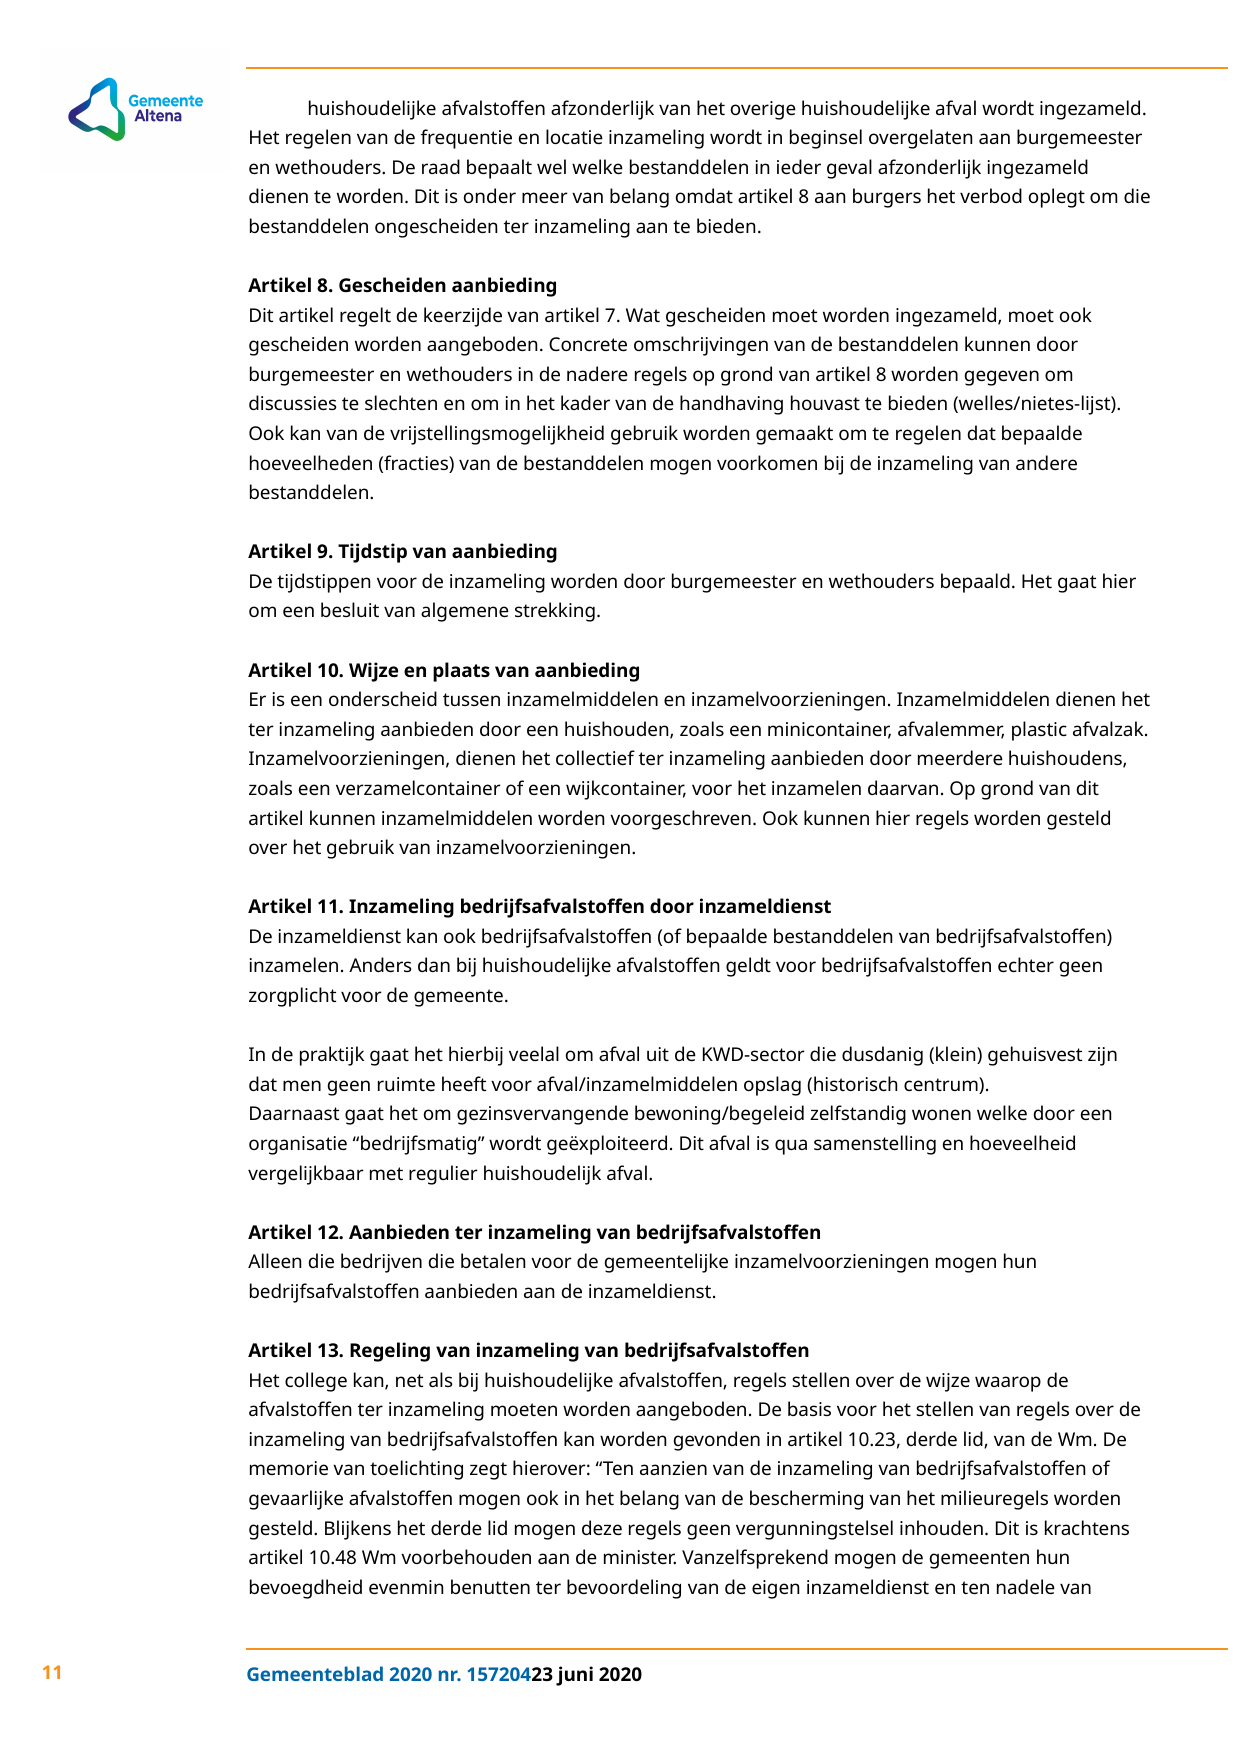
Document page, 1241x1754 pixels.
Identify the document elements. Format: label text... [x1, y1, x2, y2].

text De inzameldienst kan ook bedrijfsafvalstoffen (of bepaalde bestanddelen van bedrijfsafvalstoffen) inzamelen. Anders dan bij huishoudelijke afvalstoffen geldt voor bedrijfsafvalstoffen echter geen zorgplicht voor de gemeente. [248, 923, 1152, 1008]
text Artikel 8. Gescheiden aanbieding [248, 272, 1152, 298]
text Dit artikel regelt de keerzijde van artikel 7. Wat gescheiden moet worden ingezameld, moet ook gescheiden worden aangeboden. Concrete omschrijvingen van de bestanddelen kunnen door burgemeester en wethouders in de nadere regels op grond van artikel 8 worden gegeven om discussies te slechten en om in het kader van de handhaving houvast te bieden (welles/nietes-lijst). Ook kan van de vrijstellingsmogelijkheid gebruik worden gemaakt om te regelen dat bepaalde hoeveelheden (fracties) van de bestanddelen mogen voorkomen bij de inzameling van andere bestanddelen. [248, 302, 1152, 505]
list huishoudelijke afvalstoffen afzonderlijk van het overige huishoudelijke afval wordt ingezameld. [248, 95, 1152, 121]
text Het regelen van de frequentie en locatie inzameling wordt in beginsel overgelaten aan burgemeester en wethouders. De raad bepaalt wel welke bestanddelen in ieder geval afzonderlijk ingezameld dienen te worden. Dit is onder meer van belang omdat artikel 8 aan burgers het verbod oplegt om die bestanddelen ongescheiden ter inzameling aan te bieden. [248, 124, 1152, 239]
text Artikel 11. Inzameling bedrijfsafvalstoffen door inzameldienst [248, 893, 1152, 919]
text In de praktijk gaat het hierbij veelal om afval uit de KWD-sector die dusdanig (klein) gehuisvest zijn dat men geen ruimte heeft voor afval/inzamelmiddelen opslag (historisch centrum). [248, 1041, 1152, 1097]
text Het college kan, net als bij huishoudelijke afvalstoffen, regels stellen over de wijze waarop de afvalstoffen ter inzameling moeten worden aangeboden. De basis voor het stellen van regels over de inzameling van bedrijfsafvalstoffen kan worden gevonden in artikel 10.23, derde lid, van de Wm. De memorie van toelichting zegt hierover: “Ten aanzien van de inzameling van bedrijfsafvalstoffen of gevaarlijke afvalstoffen mogen ook in het belang van de bescherming van het milieuregels worden gesteld. Blijkens het derde lid mogen deze regels geen vergunningstelsel inhouden. Dit is krachtens artikel 10.48 Wm voorbehouden aan de minister. Vanzelfsprekend mogen de gemeenten hun bevoegdheid evenmin benutten ter bevoordeling van de eigen inzameldienst en ten nadele van [248, 1367, 1152, 1600]
text Artikel 12. Aanbieden ter inzameling van bedrijfsafvalstoffen [248, 1219, 1152, 1245]
picture [41, 47, 231, 172]
text Artikel 9. Tijdstip van aanbieding [248, 538, 1152, 564]
text Artikel 10. Wijze en plaats van aanbieding [248, 657, 1152, 683]
text Er is een onderscheid tussen inzamelmiddelen en inzamelvoorzieningen. Inzamelmiddelen dienen het ter inzameling aanbieden door een huishouden, zoals een minicontainer, afvalemmer, plastic afvalzak. Inzamelvoorzieningen, dienen het collectief ter inzameling aanbieden door meerdere huishoudens, zoals een verzamelcontainer of een wijkcontainer, voor het inzamelen daarvan. Op grond van dit artikel kunnen inzamelmiddelen worden voorgeschreven. Ook kunnen hier regels worden gesteld over het gebruik van inzamelvoorzieningen. [248, 686, 1152, 860]
text Artikel 13. Regeling van inzameling van bedrijfsafvalstoffen [248, 1337, 1152, 1363]
text De tijdstippen voor de inzameling worden door burgemeester en wethouders bepaald. Het gaat hier om een besluit van algemene strekking. [248, 568, 1152, 623]
text Daarnaast gaat het om gezinsvervangende bewoning/begeleid zelfstandig wonen welke door een organisatie “bedrijfsmatig” wordt geëxploiteerd. Dit afval is qua samenstelling en hoeveelheid vergelijkbaar met regulier huishoudelijk afval. [248, 1101, 1152, 1186]
text Alleen die bedrijven die betalen voor de gemeentelijke inzamelvoorzieningen mogen hun bedrijfsafvalstoffen aanbieden aan de inzameldienst. [248, 1248, 1152, 1304]
